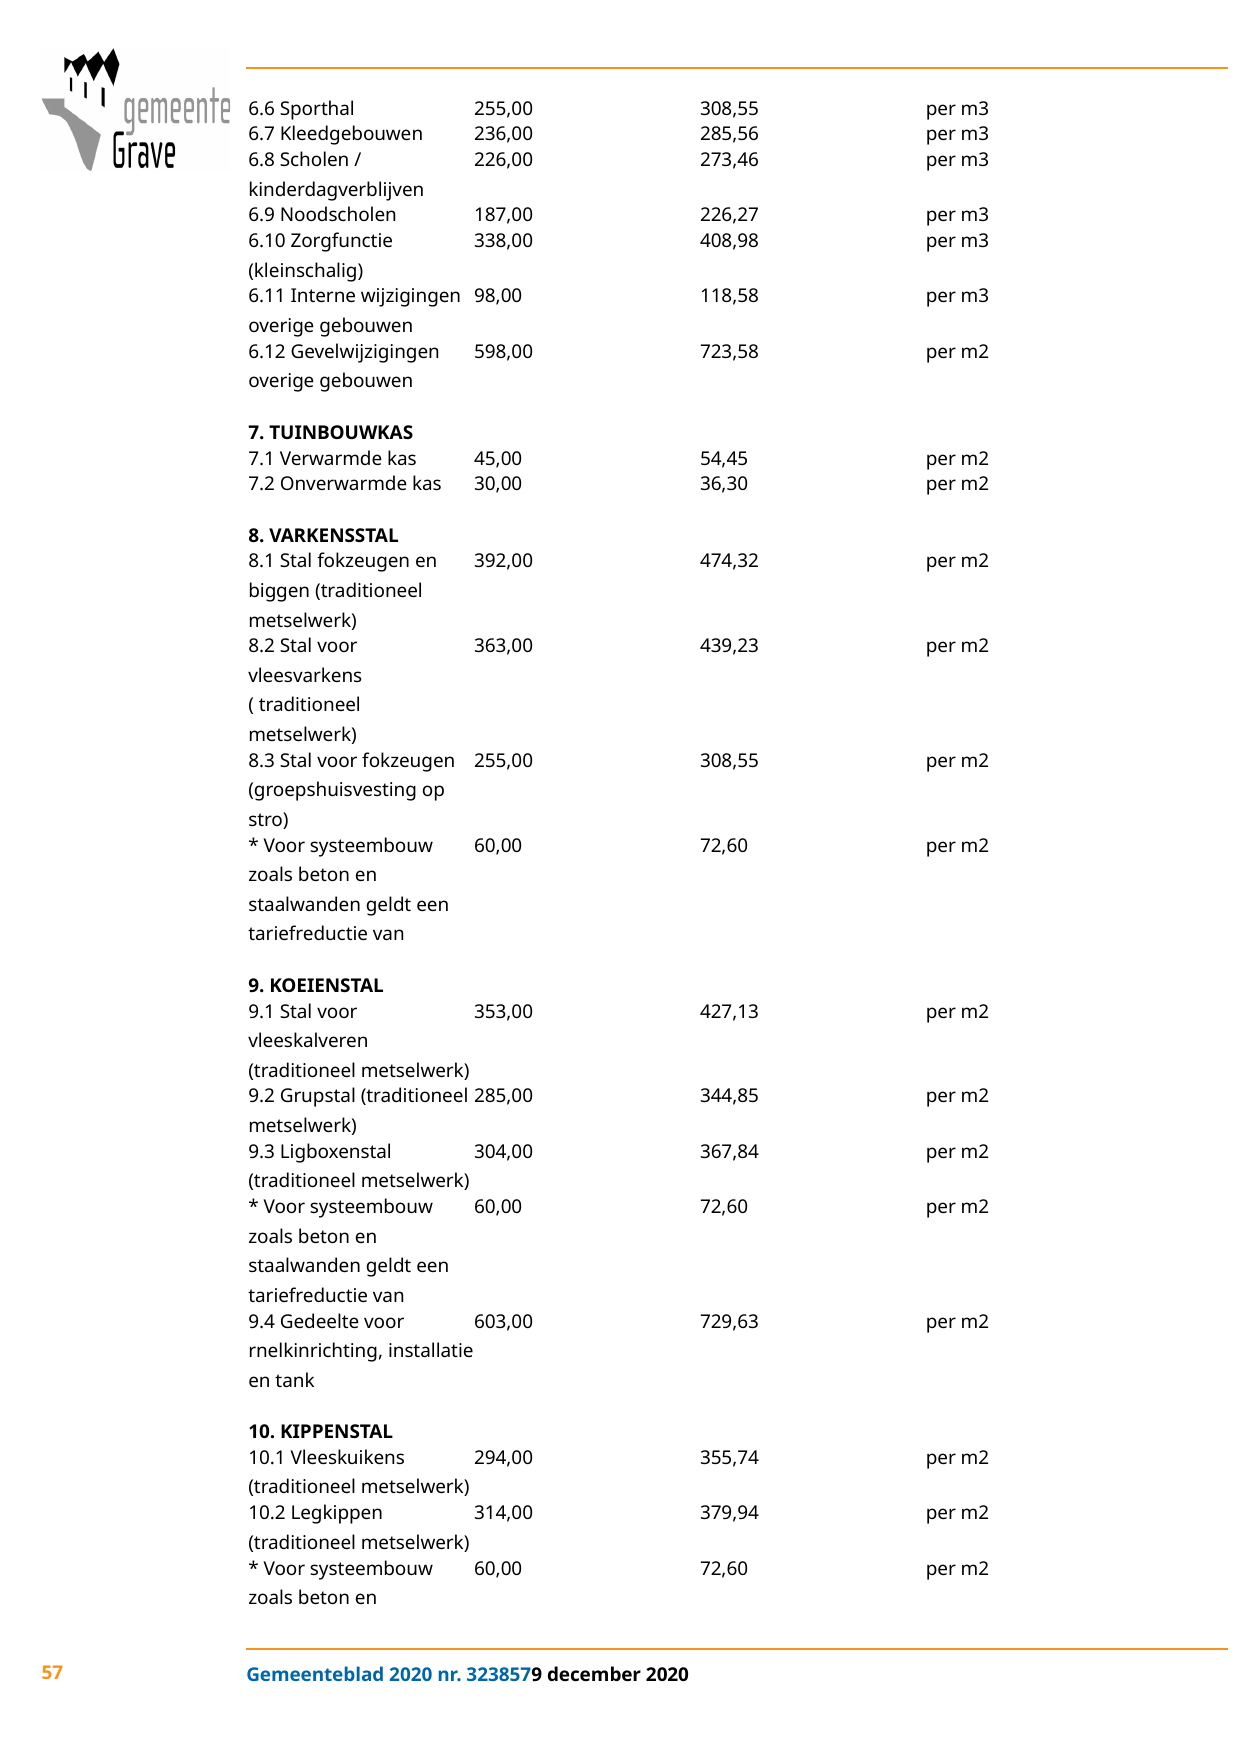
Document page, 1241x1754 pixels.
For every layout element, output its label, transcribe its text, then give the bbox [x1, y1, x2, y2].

table_cell [474, 419, 700, 445]
table_cell 9.2 Grupstal (traditioneel metselwerk) [248, 1083, 474, 1138]
table_cell 36,30 [700, 470, 926, 496]
table_cell 7.2 Onverwarmde kas [248, 470, 474, 496]
table_cell 6.8 Scholen / kinderdagverblijven [248, 146, 474, 202]
table_cell 273,46 [700, 146, 926, 202]
table_cell 60,00 [474, 1555, 700, 1610]
table_cell [926, 522, 1152, 548]
table_cell 729,63 [700, 1308, 926, 1393]
table_cell 304,00 [474, 1138, 700, 1193]
table_cell [926, 419, 1152, 445]
table_cell [248, 496, 474, 522]
table_cell 7.1 Verwarmde kas [248, 445, 474, 470]
table_cell per m2 [926, 470, 1152, 496]
table_cell per m2 [926, 338, 1152, 393]
table_cell [248, 393, 474, 419]
table_cell 408,98 [700, 227, 926, 283]
table_cell 54,45 [700, 445, 926, 470]
table_cell 6.12 Gevelwijzigingen overige gebouwen [248, 338, 474, 393]
table_cell 439,23 [700, 633, 926, 747]
table_cell 308,55 [700, 95, 926, 121]
table_cell 30,00 [474, 470, 700, 496]
table_cell [474, 972, 700, 998]
table_cell 9. KOEIENSTAL [248, 972, 474, 998]
table_cell [700, 1419, 926, 1444]
table_cell 45,00 [474, 445, 700, 470]
table_cell per m2 [926, 832, 1152, 946]
table_cell 355,74 [700, 1444, 926, 1499]
table_cell per m2 [926, 1083, 1152, 1138]
table_cell 10. KIPPENSTAL [248, 1419, 474, 1444]
table_cell 285,56 [700, 121, 926, 146]
table_cell [926, 1419, 1152, 1444]
table_cell per m2 [926, 633, 1152, 747]
table_cell [474, 393, 700, 419]
table_cell per m2 [926, 548, 1152, 632]
table_cell 98,00 [474, 283, 700, 338]
table_cell 363,00 [474, 633, 700, 747]
table_cell 72,60 [700, 832, 926, 946]
table_cell 9.4 Gedeelte voor rnelkinrichting, installatie en tank [248, 1308, 474, 1393]
table_cell [474, 522, 700, 548]
table_cell per m2 [926, 1555, 1152, 1610]
table_cell [926, 496, 1152, 522]
table_cell 379,94 [700, 1500, 926, 1555]
table_cell 474,32 [700, 548, 926, 632]
table_cell per m2 [926, 445, 1152, 470]
table_cell per m3 [926, 121, 1152, 146]
table_cell per m2 [926, 1138, 1152, 1193]
table_cell 344,85 [700, 1083, 926, 1138]
table_cell 226,00 [474, 146, 700, 202]
table_cell [926, 393, 1152, 419]
table_cell 603,00 [474, 1308, 700, 1393]
table_cell per m2 [926, 1193, 1152, 1308]
table_cell 353,00 [474, 998, 700, 1083]
table_cell 9.3 Ligboxenstal (traditioneel metselwerk) [248, 1138, 474, 1193]
table_cell 10.1 Vleeskuikens (traditioneel metselwerk) [248, 1444, 474, 1499]
table_cell per m2 [926, 1444, 1152, 1499]
table_cell 60,00 [474, 832, 700, 946]
table_cell [474, 1393, 700, 1418]
table_cell 226,27 [700, 202, 926, 227]
table_cell 723,58 [700, 338, 926, 393]
table_cell [700, 393, 926, 419]
table_cell 598,00 [474, 338, 700, 393]
table_cell per m2 [926, 1500, 1152, 1555]
table_cell [700, 496, 926, 522]
table_cell [926, 1393, 1152, 1418]
table_cell per m2 [926, 1308, 1152, 1393]
table_cell 60,00 [474, 1193, 700, 1308]
table_cell 8. VARKENSSTAL [248, 522, 474, 548]
table_cell 6.6 Sporthal [248, 95, 474, 121]
table_cell 338,00 [474, 227, 700, 283]
table_cell [700, 972, 926, 998]
table_cell [248, 946, 474, 972]
table_cell 8.3 Stal voor fokzeugen (groepshuisvesting op stro) [248, 747, 474, 832]
table_cell * Voor systeembouw zoals beton en staalwanden geldt een tariefreductie van [248, 1193, 474, 1308]
table_cell 392,00 [474, 548, 700, 632]
table_cell * Voor systeembouw zoals beton en staalwanden geldt een tariefreductie van [248, 832, 474, 946]
table_cell [700, 419, 926, 445]
table_cell 7. TUINBOUWKAS [248, 419, 474, 445]
table_cell [248, 1393, 474, 1418]
table_cell 10.2 Legkippen (traditioneel metselwerk) [248, 1500, 474, 1555]
table_cell 8.1 Stal fokzeugen en biggen (traditioneel metselwerk) [248, 548, 474, 632]
table_cell 255,00 [474, 95, 700, 121]
table_cell 6.9 Noodscholen [248, 202, 474, 227]
table_cell 8.2 Stal voor vleesvarkens ( traditioneel metselwerk) [248, 633, 474, 747]
table_cell per m3 [926, 202, 1152, 227]
table_cell per m2 [926, 747, 1152, 832]
table_cell [474, 1419, 700, 1444]
table_cell 255,00 [474, 747, 700, 832]
table_cell 187,00 [474, 202, 700, 227]
table_cell 308,55 [700, 747, 926, 832]
table_cell per m3 [926, 283, 1152, 338]
table_cell 294,00 [474, 1444, 700, 1499]
table_cell [474, 496, 700, 522]
table_cell 314,00 [474, 1500, 700, 1555]
picture [41, 47, 231, 172]
table_cell 72,60 [700, 1193, 926, 1308]
table_cell 285,00 [474, 1083, 700, 1138]
table_cell 6.10 Zorgfunctie (kleinschalig) [248, 227, 474, 283]
table_cell 367,84 [700, 1138, 926, 1193]
table_cell 9.1 Stal voor vleeskalveren (traditioneel metselwerk) [248, 998, 474, 1083]
table_cell 236,00 [474, 121, 700, 146]
table_cell 427,13 [700, 998, 926, 1083]
table_cell * Voor systeembouw zoals beton en [248, 1555, 474, 1610]
table_cell [700, 522, 926, 548]
table_cell [926, 972, 1152, 998]
table_cell [926, 946, 1152, 972]
table_cell per m3 [926, 146, 1152, 202]
table_cell per m2 [926, 998, 1152, 1083]
table_cell 72,60 [700, 1555, 926, 1610]
table_cell per m3 [926, 95, 1152, 121]
table_cell [474, 946, 700, 972]
table_cell 6.7 Kleedgebouwen [248, 121, 474, 146]
table_cell 118,58 [700, 283, 926, 338]
table_cell [700, 1393, 926, 1418]
table_cell per m3 [926, 227, 1152, 283]
table_cell 6.11 Interne wijzigingen overige gebouwen [248, 283, 474, 338]
table_cell [700, 946, 926, 972]
